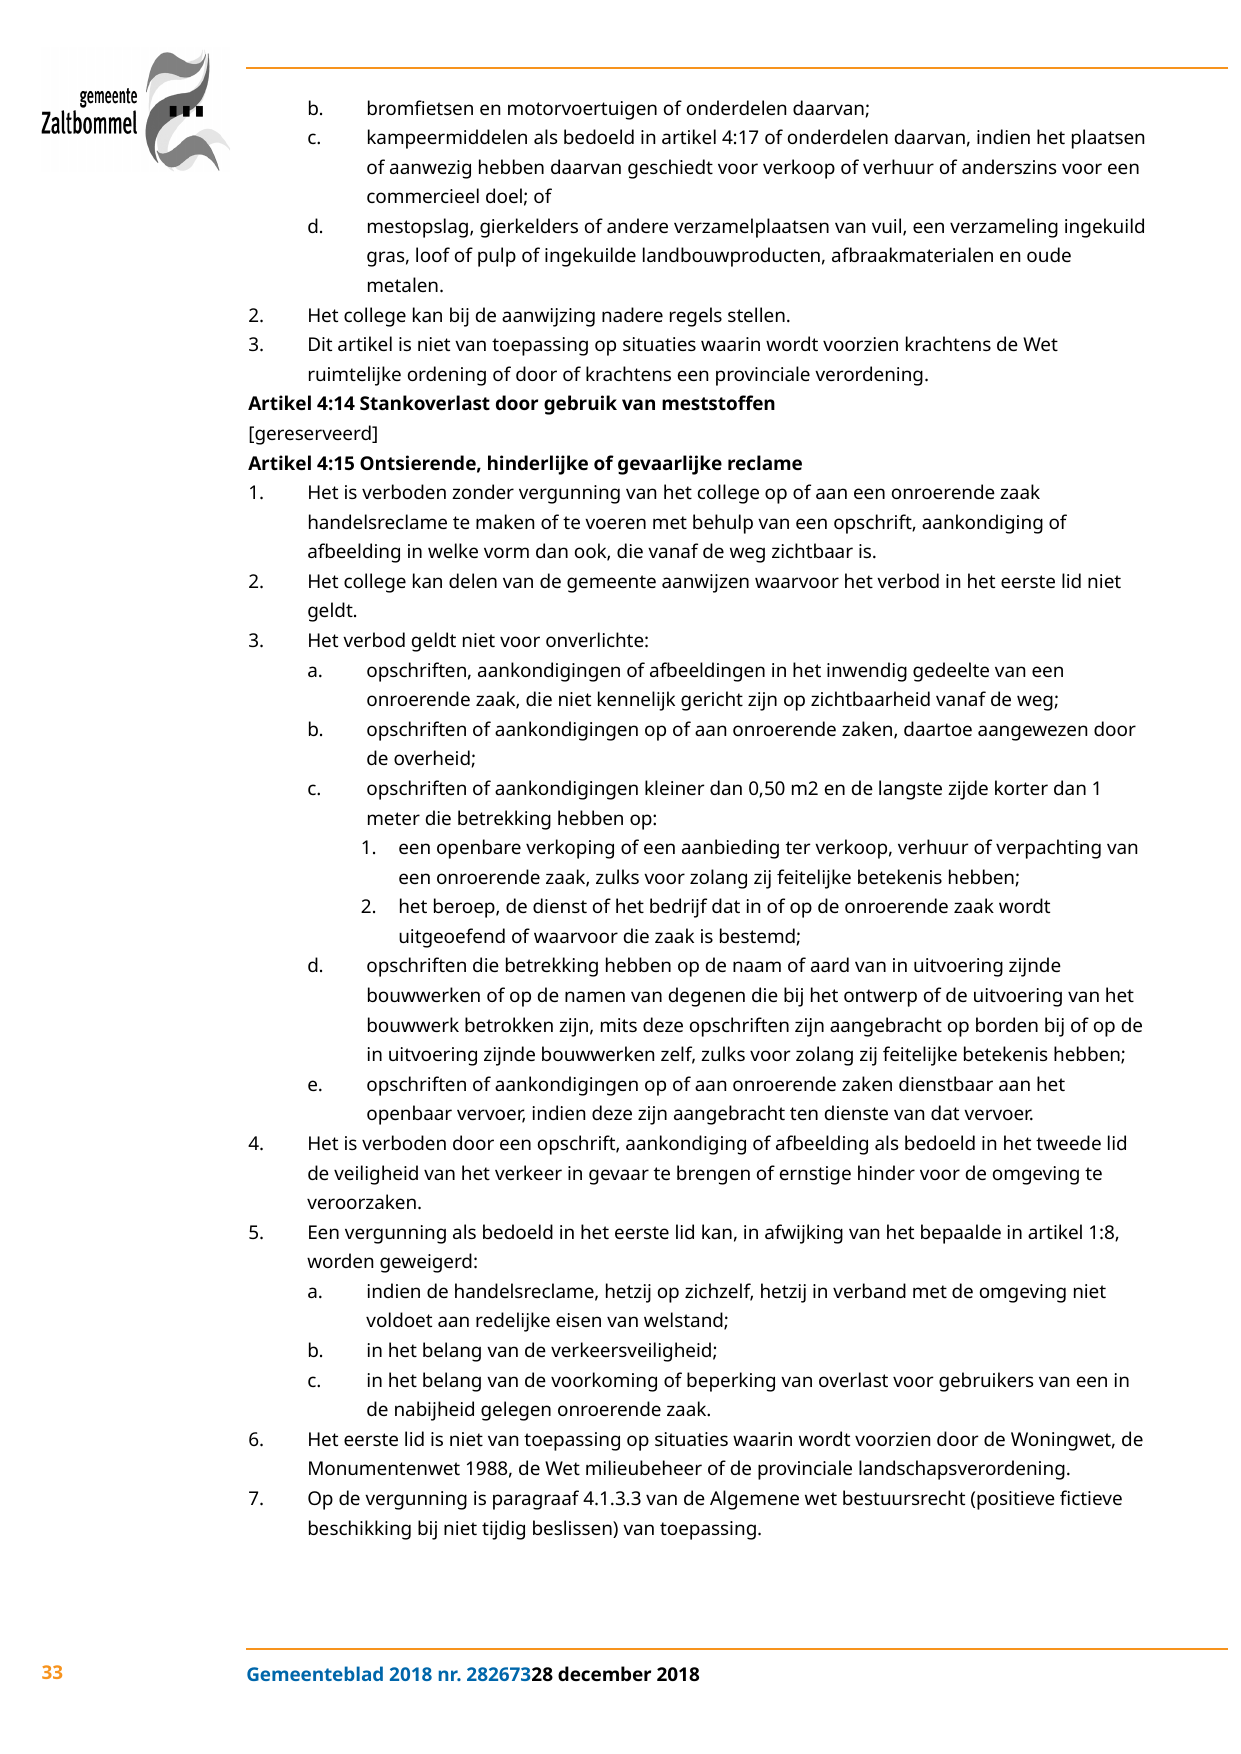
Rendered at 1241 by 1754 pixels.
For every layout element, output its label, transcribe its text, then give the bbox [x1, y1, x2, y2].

list Het college kan delen van de gemeente aanwijzen waarvoor het verbod in het eerste lid niet geldt. [248, 568, 1152, 623]
list in het belang van de voorkoming of beperking van overlast voor gebruikers van een in de nabijheid gelegen onroerende zaak. [307, 1367, 1152, 1422]
text Artikel 4:15 Ontsierende, hinderlijke of gevaarlijke reclame [248, 450, 1152, 476]
text Artikel 4:14 Stankoverlast door gebruik van meststoffen [248, 391, 1152, 416]
list opschriften, aankondigingen of afbeeldingen in het inwendig gedeelte van een onroerende zaak, die niet kennelijk gericht zijn op zichtbaarheid vanaf de weg; [307, 657, 1152, 712]
list opschriften die betrekking hebben op de naam of aard van in uitvoering zijnde bouwwerken of op de namen van degenen die bij het ontwerp of de uitvoering van het bouwwerk betrokken zijn, mits deze opschriften zijn aangebracht op borden bij of op de in uitvoering zijnde bouwwerken zelf, zulks voor zolang zij feitelijke betekenis hebben; [307, 953, 1152, 1067]
list Het is verboden door een opschrift, aankondiging of afbeelding als bedoeld in het tweede lid de veiligheid van het verkeer in gevaar te brengen of ernstige hinder voor de omgeving te veroorzaken. [248, 1130, 1152, 1215]
list Dit artikel is niet van toepassing op situaties waarin wordt voorzien krachtens de Wet ruimtelijke ordening of door of krachtens een provinciale verordening. [248, 331, 1152, 387]
picture [41, 47, 231, 172]
list bromfietsen en motorvoertuigen of onderdelen daarvan; [307, 95, 1152, 121]
list kampeermiddelen als bedoeld in artikel 4:17 of onderdelen daarvan, indien het plaatsen of aanwezig hebben daarvan geschiedt voor verkoop of verhuur of anderszins voor een commercieel doel; of [307, 124, 1152, 209]
list opschriften of aankondigingen op of aan onroerende zaken dienstbaar aan het openbaar vervoer, indien deze zijn aangebracht ten dienste van dat vervoer. [307, 1071, 1152, 1126]
list in het belang van de verkeersveiligheid; [307, 1337, 1152, 1363]
list het beroep, de dienst of het bedrijf dat in of op de onroerende zaak wordt uitgeoefend of waarvoor die zaak is bestemd; [361, 893, 1152, 949]
list Het college kan bij de aanwijzing nadere regels stellen. [248, 302, 1152, 328]
list Het verbod geldt niet voor onverlichte: [248, 627, 1152, 653]
list een openbare verkoping of een aanbieding ter verkoop, verhuur of verpachting van een onroerende zaak, zulks voor zolang zij feitelijke betekenis hebben; [361, 834, 1152, 890]
text [gereserveerd] [248, 420, 1152, 446]
list indien de handelsreclame, hetzij op zichzelf, hetzij in verband met de omgeving niet voldoet aan redelijke eisen van welstand; [307, 1278, 1152, 1333]
list Op de vergunning is paragraaf 4.1.3.3 van de Algemene wet bestuursrecht (positieve fictieve beschikking bij niet tijdig beslissen) van toepassing. [248, 1485, 1152, 1541]
list Het is verboden zonder vergunning van het college op of aan een onroerende zaak handelsreclame te maken of te voeren met behulp van een opschrift, aankondiging of afbeelding in welke vorm dan ook, die vanaf de weg zichtbaar is. [248, 479, 1152, 564]
list opschriften of aankondigingen kleiner dan 0,50 m2 en de langste zijde korter dan 1 meter die betrekking hebben op: [307, 775, 1152, 831]
list opschriften of aankondigingen op of aan onroerende zaken, daartoe aangewezen door de overheid; [307, 716, 1152, 771]
list Het eerste lid is niet van toepassing op situaties waarin wordt voorzien door de Woningwet, de Monumentenwet 1988, de Wet milieubeheer of de provinciale landschapsverordening. [248, 1426, 1152, 1481]
list Een vergunning als bedoeld in het eerste lid kan, in afwijking van het bepaalde in artikel 1:8, worden geweigerd: [248, 1219, 1152, 1274]
list mestopslag, gierkelders of andere verzamelplaatsen van vuil, een verzameling ingekuild gras, loof of pulp of ingekuilde landbouwproducten, afbraakmaterialen en oude metalen. [307, 213, 1152, 298]
